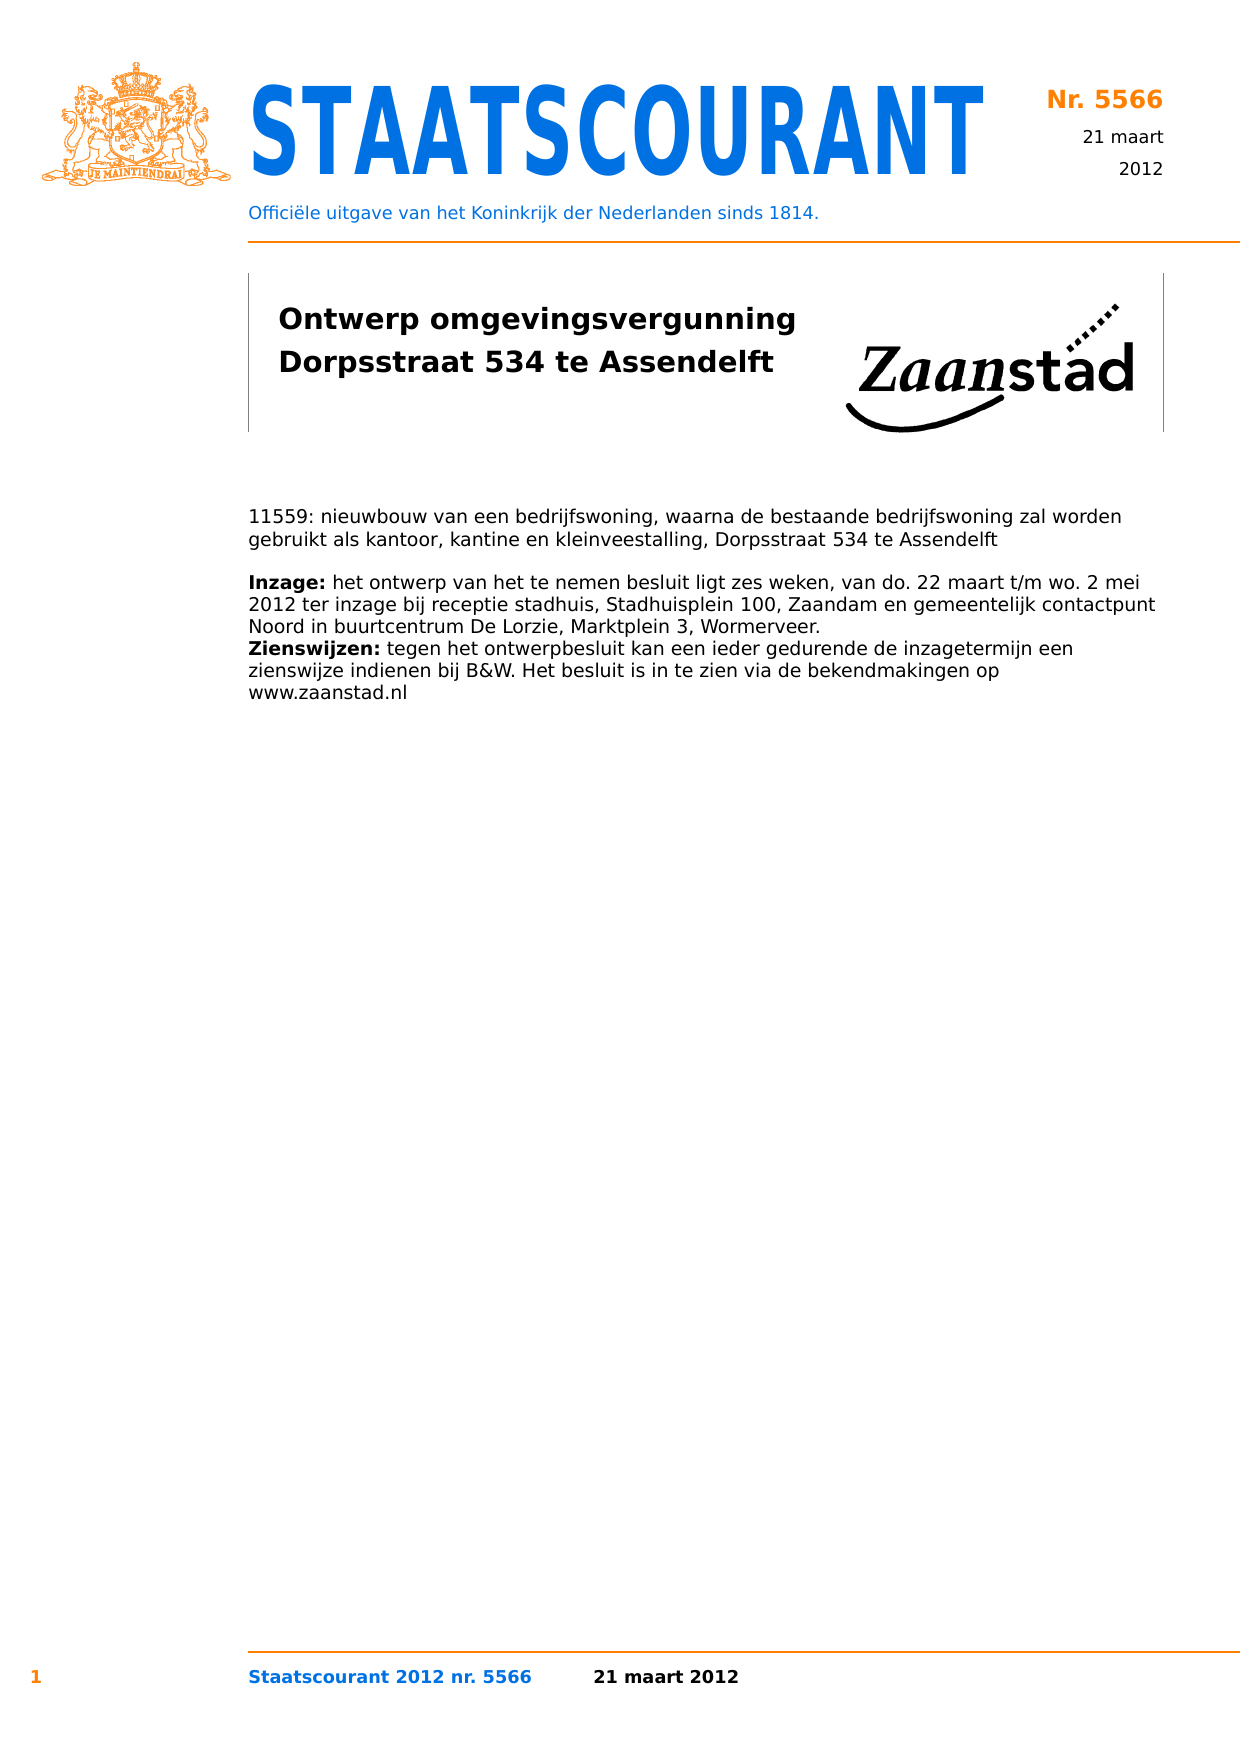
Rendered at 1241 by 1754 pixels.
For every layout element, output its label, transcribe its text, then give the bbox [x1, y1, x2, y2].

picture [41, 62, 231, 186]
table_cell 21 maart [998, 121, 1240, 153]
table_cell 2012 [998, 153, 1240, 203]
table_header [25, 62, 248, 241]
picture [844, 302, 1134, 433]
subtitle Ontwerp omgevingsvergunning Dorpsstraat 534 te Assendelft [249, 273, 1163, 432]
text Zienswijzen: tegen het ontwerpbesluit kan een ieder gedurende de inzagetermijn een zienswijze indienen bij B&W. Het besluit is in te zien via de bekendmakingen op www.zaanstad.nl [248, 638, 1163, 704]
table_cell Officiële uitgave van het Koninkrijk der Nederlanden sinds 1814. [248, 203, 1240, 241]
text 11559: nieuwbouw van een bedrijfswoning, waarna de bestaande bedrijfswoning zal worden gebruikt als kantoor, kantine en kleinveestalling, Dorpsstraat 534 te Assendelft [248, 506, 1163, 550]
text Inzage: het ontwerp van het te nemen besluit ligt zes weken, van do. 22 maart t/m wo. 2 mei 2012 ter inzage bij receptie stadhuis, Stadhuisplein 100, Zaandam en gemeentelijk contactpunt Noord in buurtcentrum De Lorzie, Marktplein 3, Wormerveer. [248, 572, 1163, 638]
table_header STAATSCOURANT [248, 62, 998, 203]
table_header Nr. 5566 [998, 62, 1240, 121]
